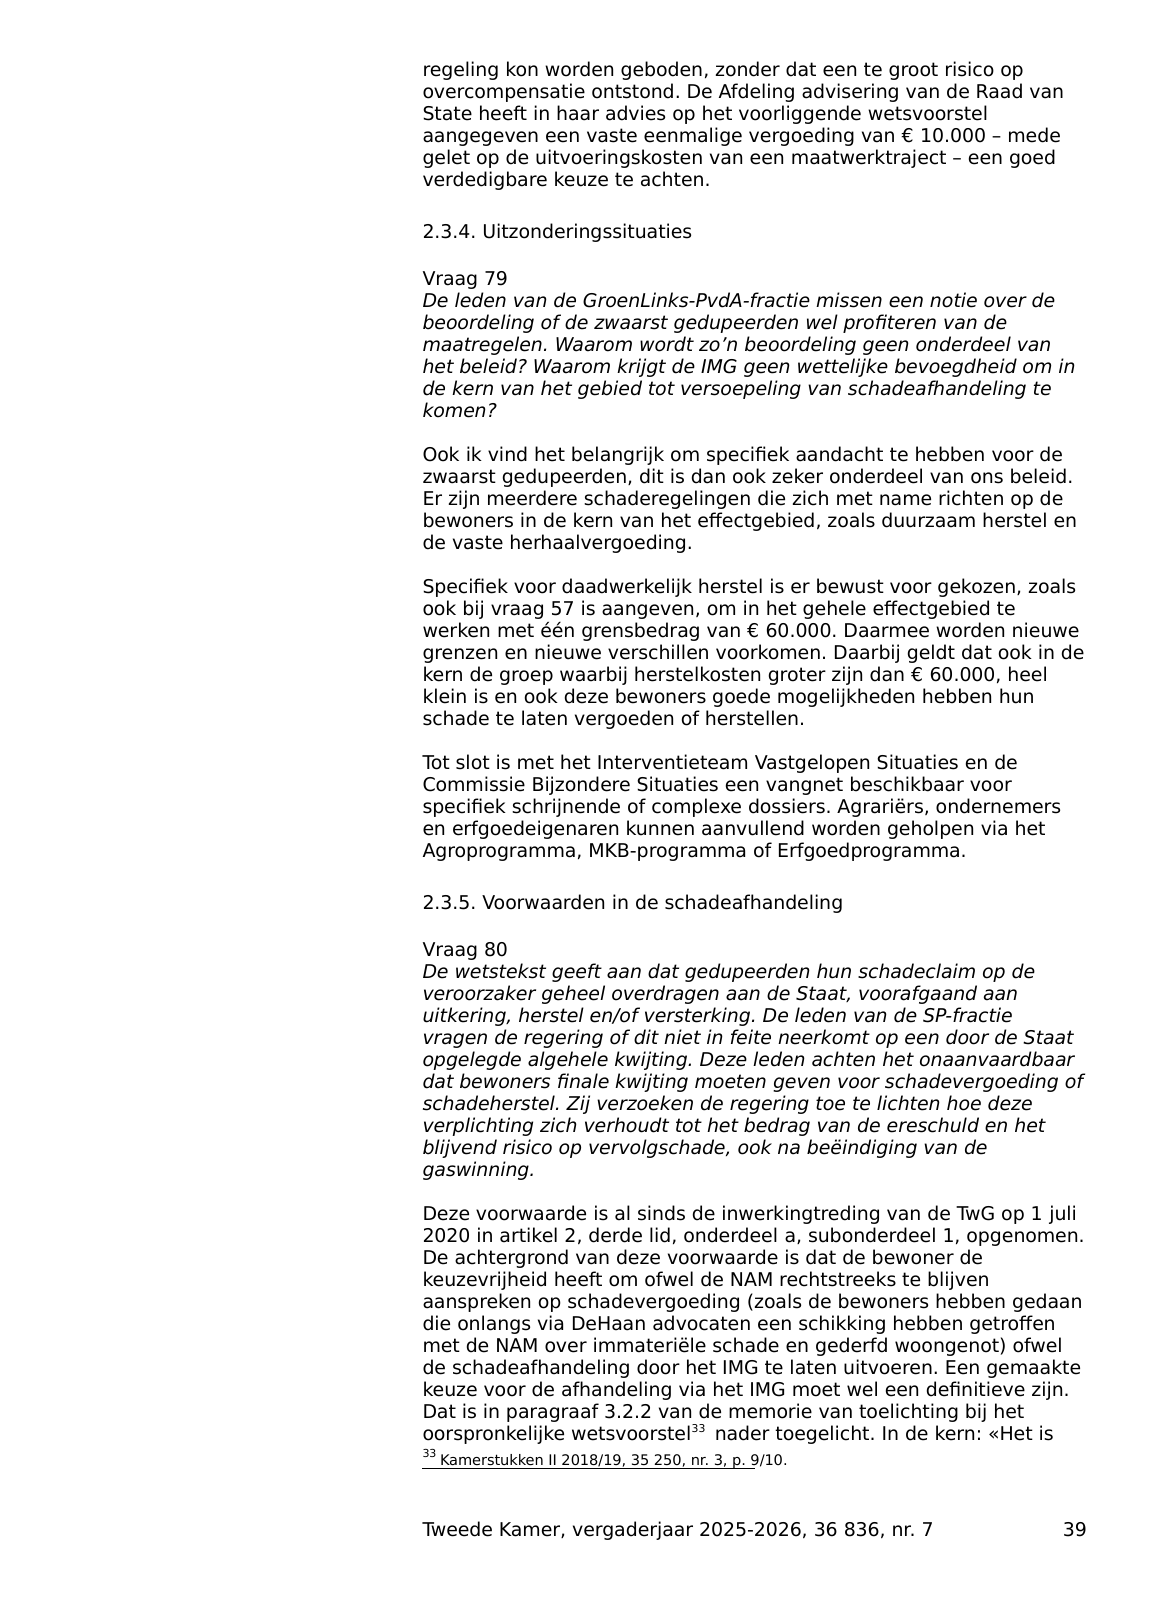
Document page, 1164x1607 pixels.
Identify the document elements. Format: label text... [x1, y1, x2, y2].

text De wetstekst geeft aan dat gedupeerden hun schadeclaim op de veroorzaker geheel overdragen aan de Staat, voorafgaand aan uitkering, herstel en/of versterking. De leden van de SP-fractie vragen de regering of dit niet in feite neerkomt op een door de Staat opgelegde algehele kwijting. Deze leden achten het onaanvaardbaar dat bewoners finale kwijting moeten geven voor schadevergoeding of schadeherstel. Zij verzoeken de regering toe te lichten hoe deze verplichting zich verhoudt tot het bedrag van de ereschuld en het blijvend risico op vervolgschade, ook na beëindiging van de gaswinning. [422, 961, 1087, 1181]
subtitle 2.3.4. Uitzonderingssituaties [422, 221, 1087, 243]
subtitle 2.3.5. Voorwaarden in de schadeafhandeling [422, 892, 1087, 914]
text Vraag 80 [422, 939, 1087, 961]
text Specifiek voor daadwerkelijk herstel is er bewust voor gekozen, zoals ook bij vraag 57 is aangeven, om in het gehele effectgebied te werken met één grensbedrag van € 60.000. Daarmee worden nieuwe grenzen en nieuwe verschillen voorkomen. Daarbij geldt dat ook in de kern de groep waarbij herstelkosten groter zijn dan € 60.000, heel klein is en ook deze bewoners goede mogelijkheden hebben hun schade te laten vergoeden of herstellen. [422, 576, 1087, 730]
text Deze voorwaarde is al sinds de inwerkingtreding van de TwG op 1 juli 2020 in artikel 2, derde lid, onderdeel a, subonderdeel 1, opgenomen. De achtergrond van deze voorwaarde is dat de bewoner de keuzevrijheid heeft om ofwel de NAM rechtstreeks te blijven aanspreken op schadevergoeding (zoals de bewoners hebben gedaan die onlangs via DeHaan advocaten een schikking hebben getroffen met de NAM over immateriële schade en gederfd woongenot) ofwel de schadeafhandeling door het IMG te laten uitvoeren. Een gemaakte keuze voor de afhandeling via het IMG moet wel een definitieve zijn. Dat is in paragraaf 3.2.2 van de memorie van toelichting bij het oorspronkelijke wetsvoorstel nader toegelicht. In de kern: «Het is [422, 1203, 1087, 1445]
text Tot slot is met het Interventieteam Vastgelopen Situaties en de Commissie Bijzondere Situaties een vangnet beschikbaar voor specifiek schrijnende of complexe dossiers. Agrariërs, ondernemers en erfgoedeigenaren kunnen aanvullend worden geholpen via het Agroprogramma, MKB-programma of Erfgoedprogramma. [422, 752, 1087, 862]
text Ook ik vind het belangrijk om specifiek aandacht te hebben voor de zwaarst gedupeerden, dit is dan ook zeker onderdeel van ons beleid. Er zijn meerdere schaderegelingen die zich met name richten op de bewoners in de kern van het effectgebied, zoals duurzaam herstel en de vaste herhaalvergoeding. [422, 444, 1087, 554]
text Vraag 79 [422, 268, 1087, 290]
text regeling kon worden geboden, zonder dat een te groot risico op overcompensatie ontstond. De Afdeling advisering van de Raad van State heeft in haar advies op het voorliggende wetsvoorstel aangegeven een vaste eenmalige vergoeding van € 10.000 – mede gelet op de uitvoeringskosten van een maatwerktraject – een goed verdedigbare keuze te achten. [422, 59, 1087, 191]
text Kamerstukken II 2018/19, 35 250, nr. 3, p. 9/10. [422, 1448, 1087, 1470]
text De leden van de GroenLinks-PvdA-fractie missen een notie over de beoordeling of de zwaarst gedupeerden wel profiteren van de maatregelen. Waarom wordt zo’n beoordeling geen onderdeel van het beleid? Waarom krijgt de IMG geen wettelijke bevoegdheid om in de kern van het gebied tot versoepeling van schadeafhandeling te komen? [422, 290, 1087, 422]
